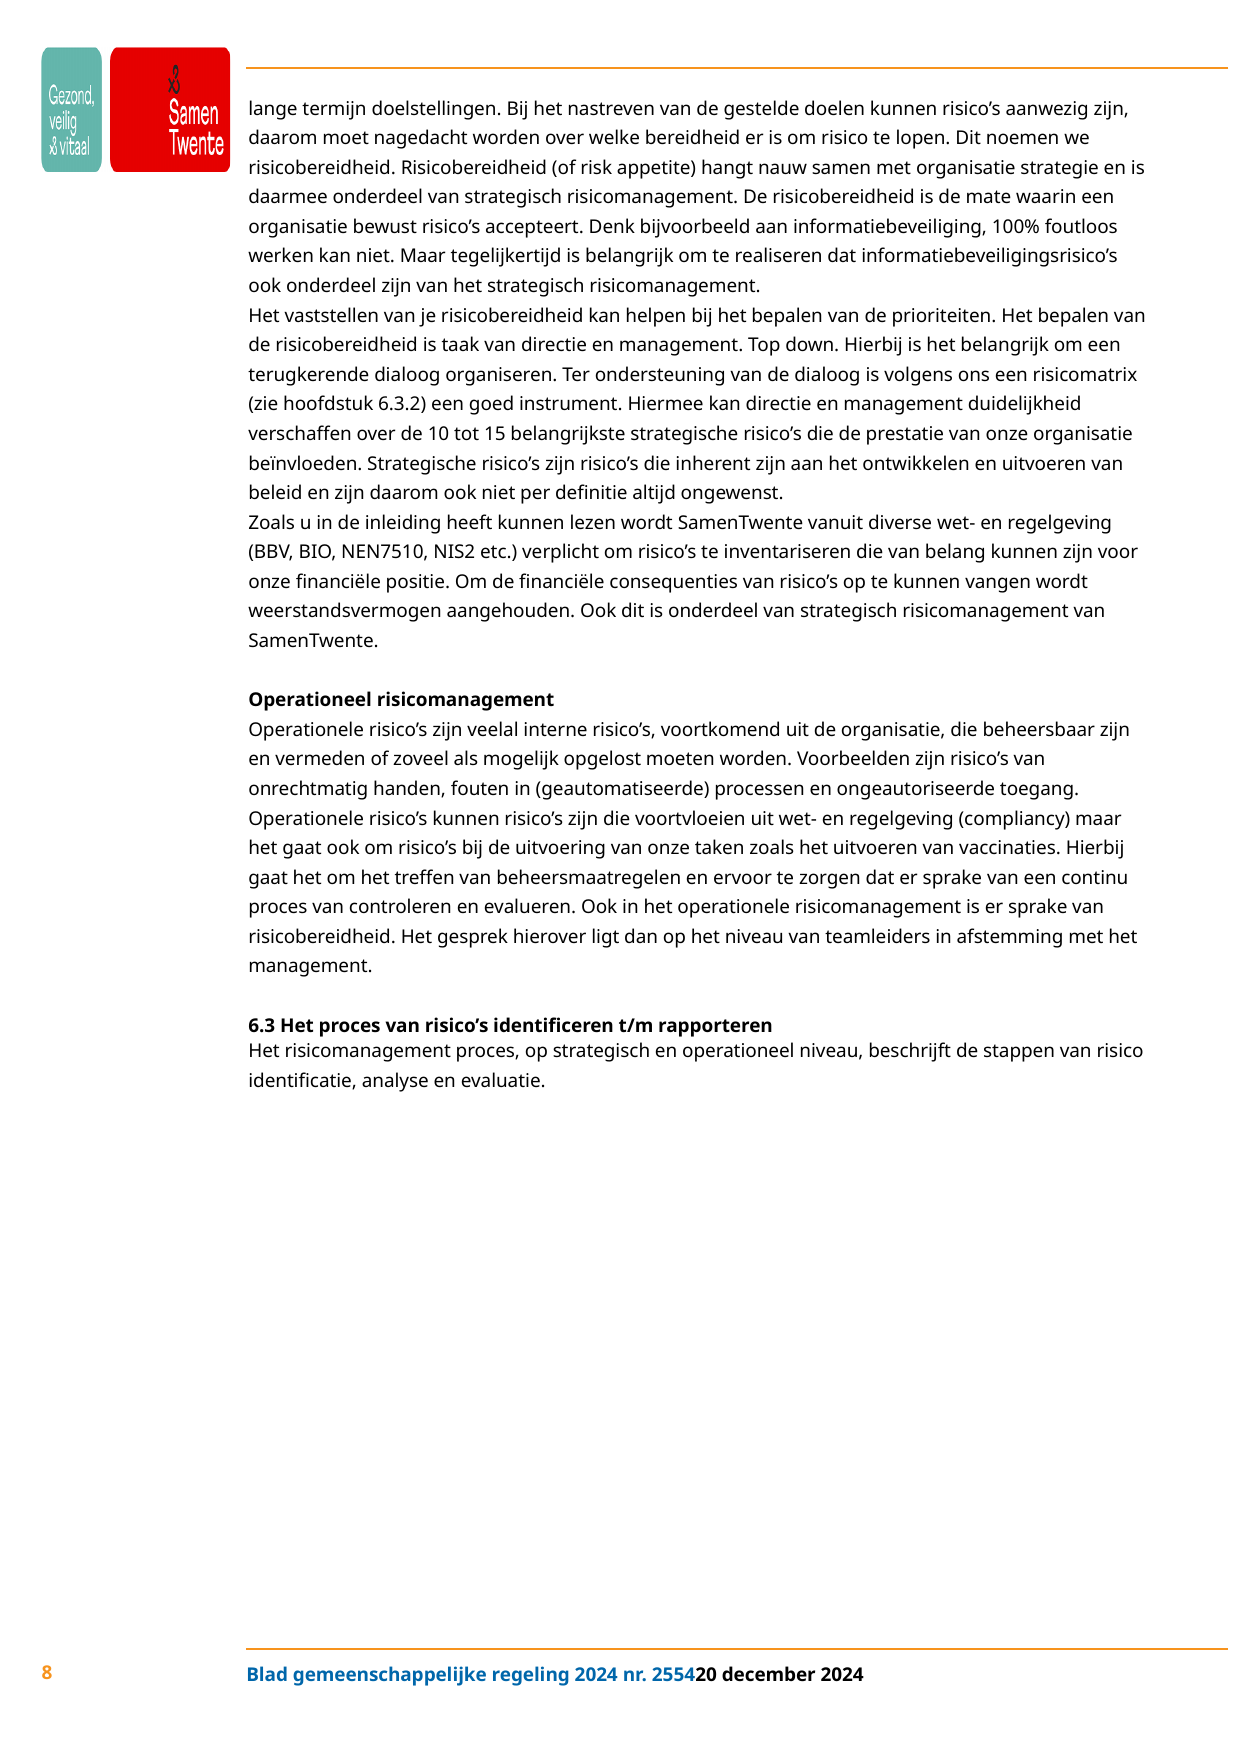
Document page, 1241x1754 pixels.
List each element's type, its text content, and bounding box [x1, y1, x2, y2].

text 6.3 Het proces van risico’s identificeren t/m rapporteren [248, 1012, 1152, 1038]
picture [41, 47, 231, 172]
text lange termijn doelstellingen. Bij het nastreven van de gestelde doelen kunnen risico’s aanwezig zijn, daarom moet nagedacht worden over welke bereidheid er is om risico te lopen. Dit noemen we risicobereidheid. Risicobereidheid (of risk appetite) hangt nauw samen met organisatie strategie en is daarmee onderdeel van strategisch risicomanagement. De risicobereidheid is de mate waarin een organisatie bewust risico’s accepteert. Denk bijvoorbeeld aan informatiebeveiliging, 100% foutloos werken kan niet. Maar tegelijkertijd is belangrijk om te realiseren dat informatiebeveiligingsrisico’s ook onderdeel zijn van het strategisch risicomanagement. [248, 95, 1152, 298]
text Het vaststellen van je risicobereidheid kan helpen bij het bepalen van de prioriteiten. Het bepalen van de risicobereidheid is taak van directie en management. Top down. Hierbij is het belangrijk om een terugkerende dialoog organiseren. Ter ondersteuning van de dialoog is volgens ons een risicomatrix (zie hoofdstuk 6.3.2) een goed instrument. Hiermee kan directie en management duidelijkheid verschaffen over de 10 tot 15 belangrijkste strategische risico’s die de prestatie van onze organisatie beïnvloeden. Strategische risico’s zijn risico’s die inherent zijn aan het ontwikkelen en uitvoeren van beleid en zijn daarom ook niet per definitie altijd ongewenst. [248, 302, 1152, 505]
text Operationele risico’s zijn veelal interne risico’s, voortkomend uit de organisatie, die beheersbaar zijn en vermeden of zoveel als mogelijk opgelost moeten worden. Voorbeelden zijn risico’s van onrechtmatig handen, fouten in (geautomatiseerde) processen en ongeautoriseerde toegang. Operationele risico’s kunnen risico’s zijn die voortvloeien uit wet- en regelgeving (compliancy) maar het gaat ook om risico’s bij de uitvoering van onze taken zoals het uitvoeren van vaccinaties. Hierbij gaat het om het treffen van beheersmaatregelen en ervoor te zorgen dat er sprake van een continu proces van controleren en evalueren. Ook in het operationele risicomanagement is er sprake van risicobereidheid. Het gesprek hierover ligt dan op het niveau van teamleiders in afstemming met het management. [248, 716, 1152, 978]
text Het risicomanagement proces, op strategisch en operationeel niveau, beschrijft de stappen van risico identificatie, analyse en evaluatie. [248, 1038, 1152, 1093]
text Zoals u in de inleiding heeft kunnen lezen wordt SamenTwente vanuit diverse wet- en regelgeving (BBV, BIO, NEN7510, NIS2 etc.) verplicht om risico’s te inventariseren die van belang kunnen zijn voor onze financiële positie. Om de financiële consequenties van risico’s op te kunnen vangen wordt weerstandsvermogen aangehouden. Ook dit is onderdeel van strategisch risicomanagement van SamenTwente. [248, 509, 1152, 653]
text Operationeel risicomanagement [248, 686, 1152, 712]
